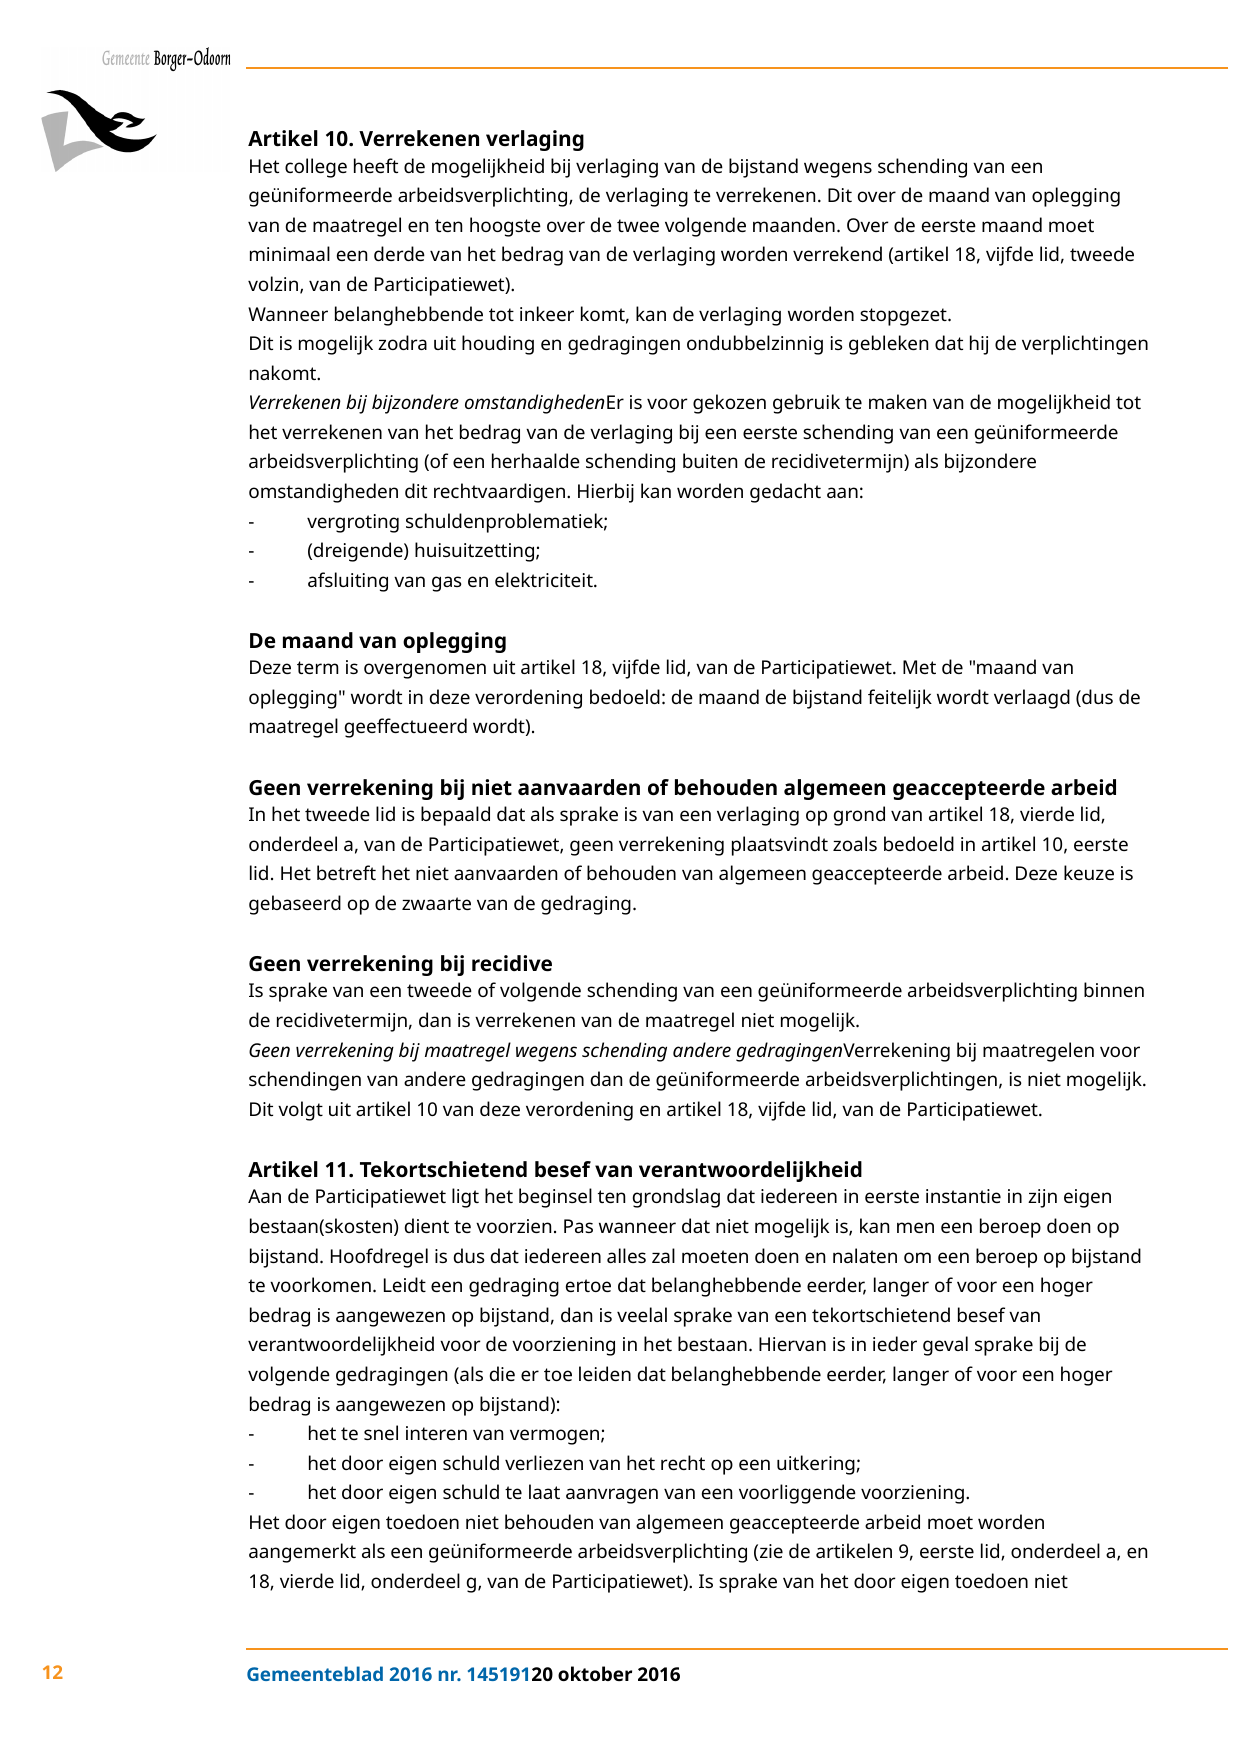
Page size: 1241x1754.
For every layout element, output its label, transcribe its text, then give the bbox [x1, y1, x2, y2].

text Wanneer belanghebbende tot inkeer komt, kan de verlaging worden stopgezet. [248, 301, 1152, 326]
text In het tweede lid is bepaald dat als sprake is van een verlaging op grond van artikel 18, vierde lid, onderdeel a, van de Participatiewet, geen verrekening plaatsvindt zoals bedoeld in artikel 10, eerste lid. Het betreft het niet aanvaarden of behouden van algemeen geaccepteerde arbeid. Deze keuze is gebaseerd op de zwaarte van de gedraging. [248, 801, 1152, 916]
list het door eigen schuld verliezen van het recht op een uitkering; [248, 1450, 1152, 1476]
list afsluiting van gas en elektriciteit. [248, 567, 1152, 593]
list vergroting schuldenproblematiek; [248, 508, 1152, 533]
text Aan de Participatiewet ligt het beginsel ten grondslag dat iedereen in eerste instantie in zijn eigen bestaan(skosten) dient te voorzien. Pas wanneer dat niet mogelijk is, kan men een beroep doen op bijstand. Hoofdregel is dus dat iedereen alles zal moeten doen en nalaten om een beroep op bijstand te voorkomen. Leidt een gedraging ertoe dat belanghebbende eerder, langer of voor een hoger bedrag is aangewezen op bijstand, dan is veelal sprake van een tekortschietend besef van verantwoordelijkheid voor de voorziening in het bestaan. Hiervan is in ieder geval sprake bij de volgende gedragingen (als die er toe leiden dat belanghebbende eerder, langer of voor een hoger bedrag is aangewezen op bijstand): [248, 1184, 1152, 1416]
text Geen verrekening bij maatregel wegens schending andere gedragingenVerrekening bij maatregelen voor schendingen van andere gedragingen dan de geüniformeerde arbeidsverplichtingen, is niet mogelijk. Dit volgt uit artikel 10 van deze verordening en artikel 18, vijfde lid, van de Participatiewet. [248, 1037, 1152, 1122]
text Artikel 11. Tekortschietend besef van verantwoordelijkheid [248, 1155, 1152, 1184]
text Verrekenen bij bijzondere omstandighedenEr is voor gekozen gebruik te maken van de mogelijkheid tot het verrekenen van het bedrag van de verlaging bij een eerste schending van een geüniformeerde arbeidsverplichting (of een herhaalde schending buiten de recidivetermijn) als bijzondere omstandigheden dit rechtvaardigen. Hierbij kan worden gedacht aan: [248, 389, 1152, 504]
text Geen verrekening bij recidive [248, 949, 1152, 978]
text Het college heeft de mogelijkheid bij verlaging van de bijstand wegens schending van een geüniformeerde arbeidsverplichting, de verlaging te verrekenen. Dit over de maand van oplegging van de maatregel en ten hoogste over de twee volgende maanden. Over de eerste maand moet minimaal een derde van het bedrag van de verlaging worden verrekend (artikel 18, vijfde lid, tweede volzin, van de Participatiewet). [248, 153, 1152, 297]
list het te snel interen van vermogen; [248, 1420, 1152, 1446]
list het door eigen schuld te laat aanvragen van een voorliggende voorziening. [248, 1479, 1152, 1505]
text Deze term is overgenomen uit artikel 18, vijfde lid, van de Participatiewet. Met de "maand van oplegging" wordt in deze verordening bedoeld: de maand de bijstand feitelijk wordt verlaagd (dus de maatregel geeffectueerd wordt). [248, 654, 1152, 739]
picture [41, 47, 231, 172]
text Dit is mogelijk zodra uit houding en gedragingen ondubbelzinnig is gebleken dat hij de verplichtingen nakomt. [248, 330, 1152, 386]
text Artikel 10. Verrekenen verlaging [248, 124, 1152, 153]
text Het door eigen toedoen niet behouden van algemeen geaccepteerde arbeid moet worden aangemerkt als een geüniformeerde arbeidsverplichting (zie de artikelen 9, eerste lid, onderdeel a, en 18, vierde lid, onderdeel g, van de Participatiewet). Is sprake van het door eigen toedoen niet [248, 1509, 1152, 1594]
text Is sprake van een tweede of volgende schending van een geüniformeerde arbeidsverplichting binnen de recidivetermijn, dan is verrekenen van de maatregel niet mogelijk. [248, 978, 1152, 1033]
list (dreigende) huisuitzetting; [248, 537, 1152, 563]
text Geen verrekening bij niet aanvaarden of behouden algemeen geaccepteerde arbeid [248, 773, 1152, 801]
text De maand van oplegging [248, 626, 1152, 654]
